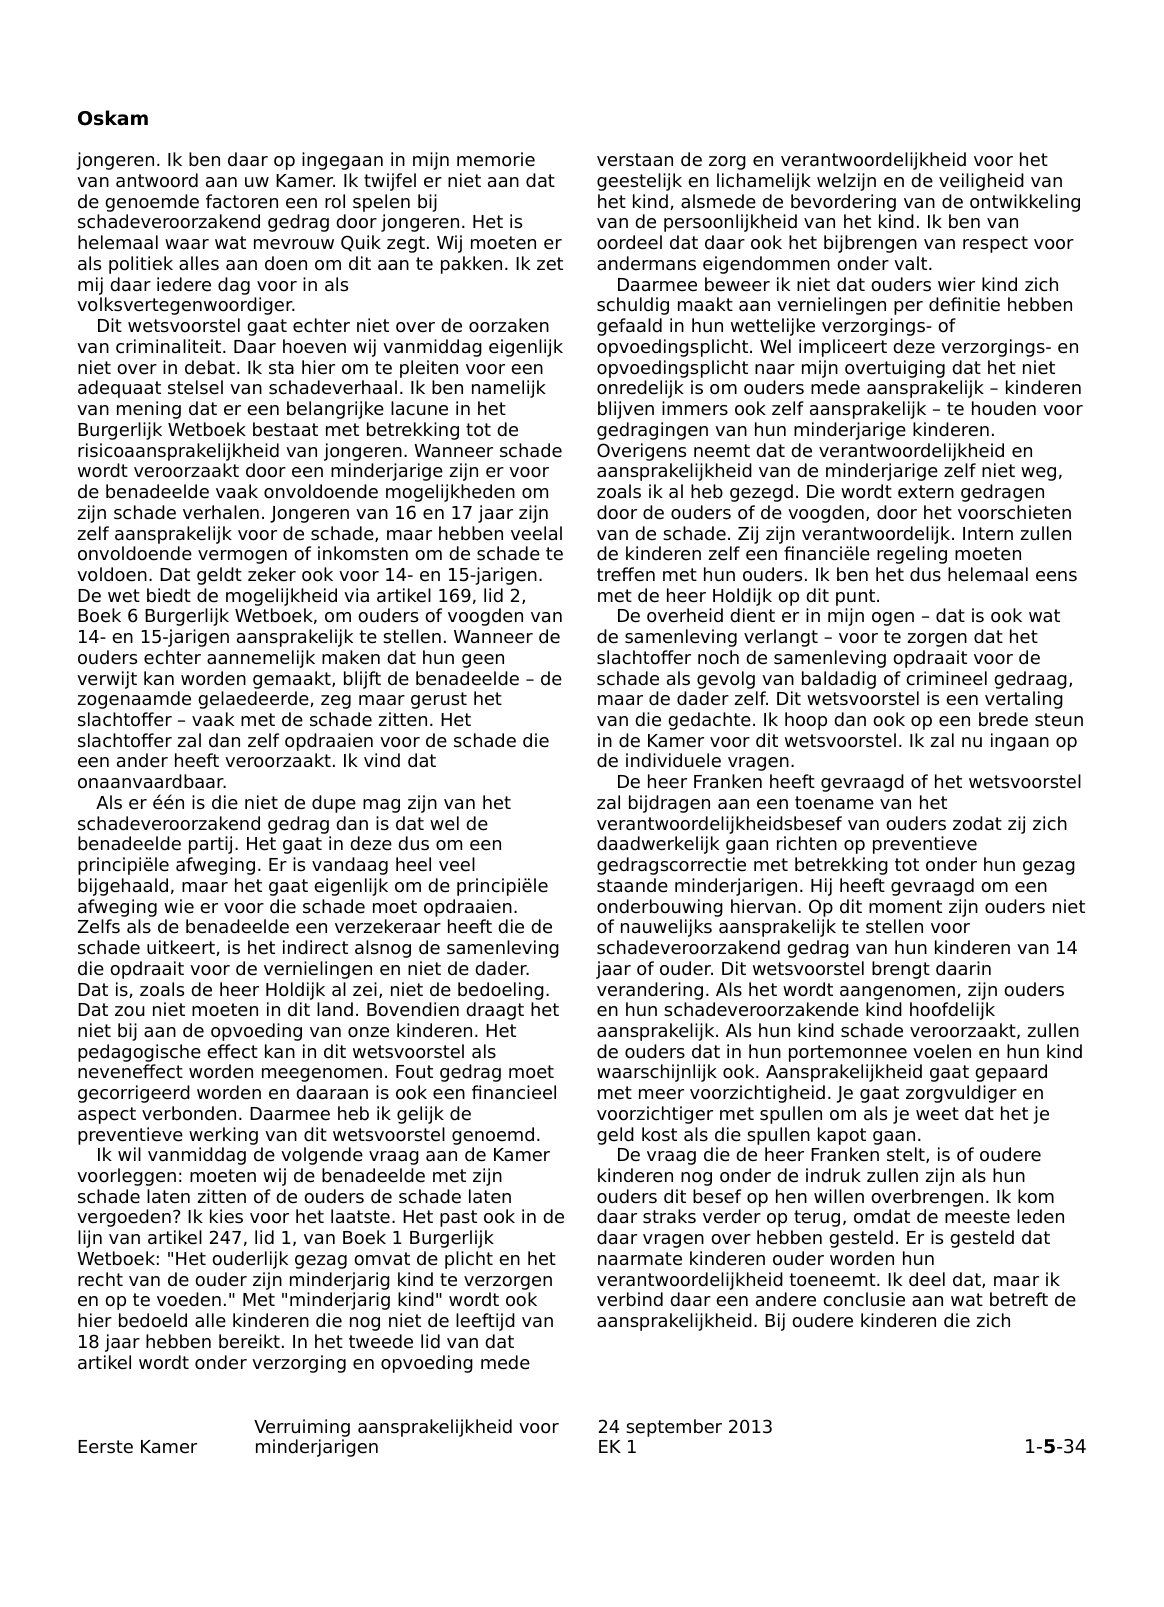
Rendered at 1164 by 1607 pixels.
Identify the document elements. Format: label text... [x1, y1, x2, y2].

text Dit wetsvoorstel gaat echter niet over de oorzaken van criminaliteit. Daar hoeven wij vanmiddag eigenlijk niet over in debat. Ik sta hier om te pleiten voor een adequaat stelsel van schadeverhaal. Ik ben namelijk van mening dat er een belangrijke lacune in het Burgerlijk Wetboek bestaat met betrekking tot de risicoaansprakelijkheid van jongeren. Wanneer schade wordt veroorzaakt door een minderjarige zijn er voor de benadeelde vaak onvoldoende mogelijkheden om zijn schade verhalen. Jongeren van 16 en 17 jaar zijn zelf aansprakelijk voor de schade, maar hebben veelal onvoldoende vermogen of inkomsten om de schade te voldoen. Dat geldt zeker ook voor 14- en 15-jarigen. De wet biedt de mogelijkheid via artikel 169, lid 2, Boek 6 Burgerlijk Wetboek, om ouders of voogden van 14- en 15-jarigen aansprakelijk te stellen. Wanneer de ouders echter aannemelijk maken dat hun geen verwijt kan worden gemaakt, blijft de benadeelde – de zogenaamde gelaedeerde, zeg maar gerust het slachtoffer – vaak met de schade zitten. Het slachtoffer zal dan zelf opdraaien voor de schade die een ander heeft veroorzaakt. Ik vind dat onaanvaardbaar. [77, 316, 567, 793]
text De vraag die de heer Franken stelt, is of oudere kinderen nog onder de indruk zullen zijn als hun ouders dit besef op hen willen overbrengen. Ik kom daar straks verder op terug, omdat de meeste leden daar vragen over hebben gesteld. Er is gesteld dat naarmate kinderen ouder worden hun verantwoordelijkheid toeneemt. Ik deel dat, maar ik verbind daar een andere conclusie aan wat betreft de aansprakelijkheid. Bij oudere kinderen die zich [596, 1145, 1087, 1332]
text Ik wil vanmiddag de volgende vraag aan de Kamer voorleggen: moeten wij de benadeelde met zijn schade laten zitten of de ouders de schade laten vergoeden? Ik kies voor het laatste. Het past ook in de lijn van artikel 247, lid 1, van Boek 1 Burgerlijk Wetboek: "Het ouderlijk gezag omvat de plicht en het recht van de ouder zijn minderjarig kind te verzorgen en op te voeden." Met "minderjarig kind" wordt ook hier bedoeld alle kinderen die nog niet de leeftijd van 18 jaar hebben bereikt. In het tweede lid van dat artikel wordt onder verzorging en opvoeding mede [77, 1145, 567, 1373]
text De overheid dient er in mijn ogen – dat is ook wat de samenleving verlangt – voor te zorgen dat het slachtoffer noch de samenleving opdraait voor de schade als gevolg van baldadig of crimineel gedraag, maar de dader zelf. Dit wetsvoorstel is een vertaling van die gedachte. Ik hoop dan ook op een brede steun in de Kamer voor dit wetsvoorstel. Ik zal nu ingaan op de individuele vragen. [596, 606, 1087, 772]
text De heer Franken heeft gevraagd of het wetsvoorstel zal bijdragen aan een toename van het verantwoordelijkheidsbesef van ouders zodat zij zich daadwerkelijk gaan richten op preventieve gedragscorrectie met betrekking tot onder hun gezag staande minderjarigen. Hij heeft gevraagd om een onderbouwing hiervan. Op dit moment zijn ouders niet of nauwelijks aansprakelijk te stellen voor schadeveroorzakend gedrag van hun kinderen van 14 jaar of ouder. Dit wetsvoorstel brengt daarin verandering. Als het wordt aangenomen, zijn ouders en hun schadeveroorzakende kind hoofdelijk aansprakelijk. Als hun kind schade veroorzaakt, zullen de ouders dat in hun portemonnee voelen en hun kind waarschijnlijk ook. Aansprakelijkheid gaat gepaard met meer voorzichtigheid. Je gaat zorgvuldiger en voorzichtiger met spullen om als je weet dat het je geld kost als die spullen kapot gaan. [596, 772, 1087, 1145]
text Als er één is die niet de dupe mag zijn van het schadeveroorzakend gedrag dan is dat wel de benadeelde partij. Het gaat in deze dus om een principiële afweging. Er is vandaag heel veel bijgehaald, maar het gaat eigenlijk om de principiële afweging wie er voor die schade moet opdraaien. Zelfs als de benadeelde een verzekeraar heeft die de schade uitkeert, is het indirect alsnog de samenleving die opdraait voor de vernielingen en niet de dader. Dat is, zoals de heer Holdijk al zei, niet de bedoeling. Dat zou niet moeten in dit land. Bovendien draagt het niet bij aan de opvoeding van onze kinderen. Het pedagogische effect kan in dit wetsvoorstel als neveneffect worden meegenomen. Fout gedrag moet gecorrigeerd worden en daaraan is ook een financieel aspect verbonden. Daarmee heb ik gelijk de preventieve werking van dit wetsvoorstel genoemd. [77, 793, 567, 1145]
text Daarmee beweer ik niet dat ouders wier kind zich schuldig maakt aan vernielingen per definitie hebben gefaald in hun wettelijke verzorgings- of opvoedingsplicht. Wel impliceert deze verzorgings- en opvoedingsplicht naar mijn overtuiging dat het niet onredelijk is om ouders mede aansprakelijk – kinderen blijven immers ook zelf aansprakelijk – te houden voor gedragingen van hun minderjarige kinderen. Overigens neemt dat de verantwoordelijkheid en aansprakelijkheid van de minderjarige zelf niet weg, zoals ik al heb gezegd. Die wordt extern gedragen door de ouders of de voogden, door het voorschieten van de schade. Zij zijn verantwoordelijk. Intern zullen de kinderen zelf een financiële regeling moeten treffen met hun ouders. Ik ben het dus helemaal eens met de heer Holdijk op dit punt. [596, 274, 1087, 606]
text jongeren. Ik ben daar op ingegaan in mijn memorie van antwoord aan uw Kamer. Ik twijfel er niet aan dat de genoemde factoren een rol spelen bij schadeveroorzakend gedrag door jongeren. Het is helemaal waar wat mevrouw Quik zegt. Wij moeten er als politiek alles aan doen om dit aan te pakken. Ik zet mij daar iedere dag voor in als volksvertegenwoordiger. [77, 150, 567, 316]
text verstaan de zorg en verantwoordelijkheid voor het geestelijk en lichamelijk welzijn en de veiligheid van het kind, alsmede de bevordering van de ontwikkeling van de persoonlijkheid van het kind. Ik ben van oordeel dat daar ook het bijbrengen van respect voor andermans eigendommen onder valt. [596, 150, 1087, 274]
